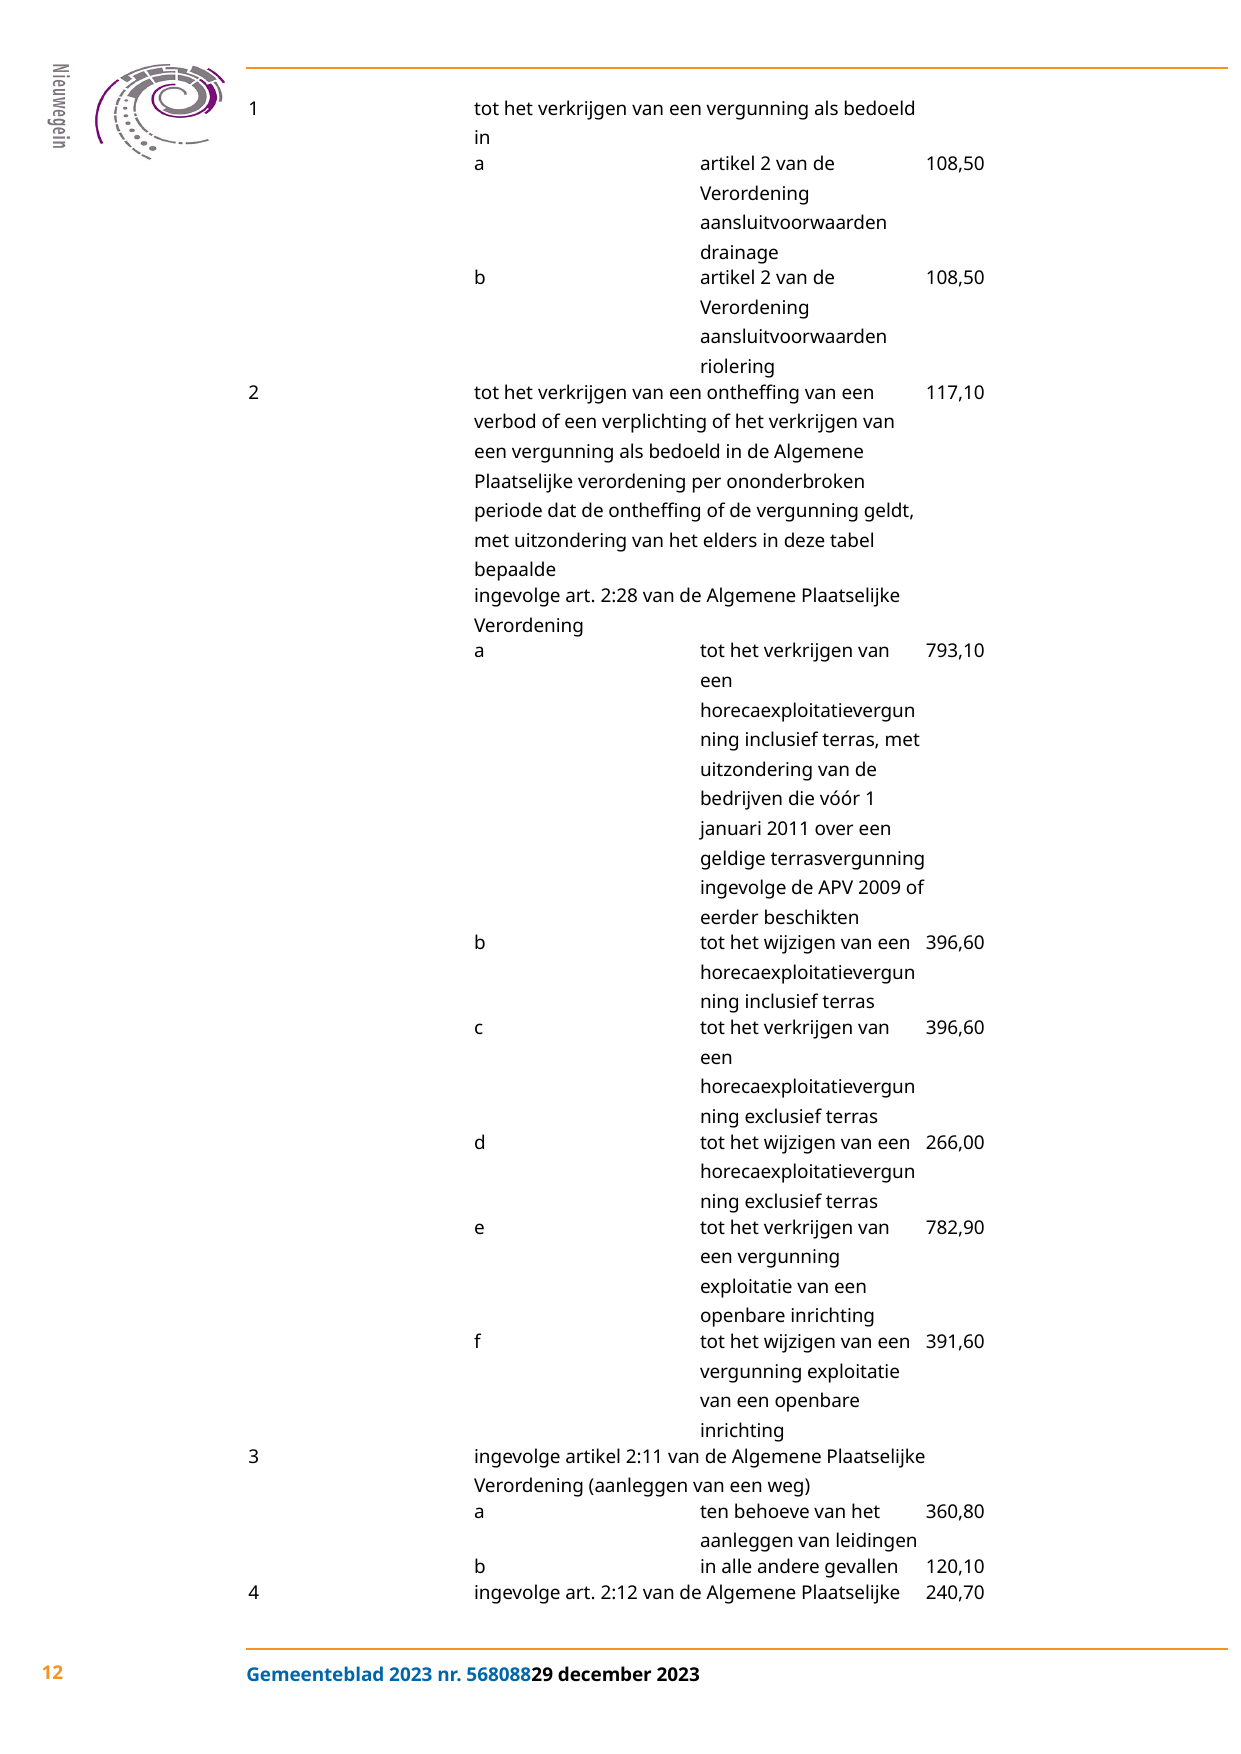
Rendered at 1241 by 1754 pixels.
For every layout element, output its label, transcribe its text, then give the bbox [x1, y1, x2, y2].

table_cell [248, 1328, 474, 1443]
table_cell tot het verkrijgen van een horecaexploitatievergunning inclusief terras, met uitzondering van de bedrijven die vóór 1 januari 2011 over een geldige terrasvergunning ingevolge de APV 2009 of eerder beschikten [700, 638, 926, 929]
table_cell [248, 1129, 474, 1214]
table_cell ingevolge art. 2:28 van de Algemene Plaatselijke Verordening [474, 582, 926, 638]
table_cell a [474, 1498, 700, 1553]
table_cell f [474, 1328, 700, 1443]
table_cell artikel 2 van de Verordening aansluitvoorwaarden riolering [700, 265, 926, 379]
table_cell tot het verkrijgen van een ontheffing van een verbod of een verplichting of het verkrijgen van een vergunning als bedoeld in de Algemene Plaatselijke verordening per ononderbroken periode dat de ontheffing of de vergunning geldt, met uitzondering van het elders in deze tabel bepaalde [474, 379, 926, 582]
table_cell 240,70 [926, 1579, 1152, 1605]
table_cell [248, 265, 474, 379]
table_cell [248, 930, 474, 1014]
table_cell 108,50 [926, 150, 1152, 264]
table_cell 782,90 [926, 1214, 1152, 1328]
table_cell artikel 2 van de Verordening aansluitvoorwaarden drainage [700, 150, 926, 264]
table_cell tot het wijzigen van een vergunning exploitatie van een openbare inrichting [700, 1328, 926, 1443]
table_cell tot het verkrijgen van een horecaexploitatievergunning exclusief terras [700, 1015, 926, 1129]
table_cell [248, 1498, 474, 1553]
table_cell [248, 150, 474, 264]
table_cell [248, 638, 474, 929]
table_cell [926, 95, 1152, 150]
table_cell 266,00 [926, 1129, 1152, 1214]
table_cell [248, 1015, 474, 1129]
table_cell in alle andere gevallen [700, 1554, 926, 1579]
table_cell a [474, 150, 700, 264]
table_cell tot het wijzigen van een horecaexploitatievergunning exclusief terras [700, 1129, 926, 1214]
table_cell 117,10 [926, 379, 1152, 582]
table_cell ingevolge art. 2:12 van de Algemene Plaatselijke [474, 1579, 926, 1605]
table_cell 396,60 [926, 1015, 1152, 1129]
table_cell b [474, 930, 700, 1014]
table_cell 1 [248, 95, 474, 150]
table_cell [248, 1214, 474, 1328]
table_cell 396,60 [926, 930, 1152, 1014]
table_cell 120,10 [926, 1554, 1152, 1579]
table_cell tot het wijzigen van een horecaexploitatievergunning inclusief terras [700, 930, 926, 1014]
table_cell [926, 1443, 1152, 1498]
table_cell 3 [248, 1443, 474, 1498]
table_cell 108,50 [926, 265, 1152, 379]
table_cell [248, 582, 474, 638]
table_cell [926, 582, 1152, 638]
table_cell tot het verkrijgen van een vergunning exploitatie van een openbare inrichting [700, 1214, 926, 1328]
table_cell a [474, 638, 700, 929]
table_cell 2 [248, 379, 474, 582]
table_cell tot het verkrijgen van een vergunning als bedoeld in [474, 95, 926, 150]
table_cell 360,80 [926, 1498, 1152, 1553]
table_cell 391,60 [926, 1328, 1152, 1443]
table_cell ingevolge artikel 2:11 van de Algemene Plaatselijke Verordening (aanleggen van een weg) [474, 1443, 926, 1498]
table_cell b [474, 1554, 700, 1579]
table_cell e [474, 1214, 700, 1328]
picture [41, 47, 231, 172]
table_cell [248, 1554, 474, 1579]
table_cell ten behoeve van het aanleggen van leidingen [700, 1498, 926, 1553]
table_cell c [474, 1015, 700, 1129]
table_cell b [474, 265, 700, 379]
table_cell d [474, 1129, 700, 1214]
table_cell 793,10 [926, 638, 1152, 929]
table_cell 4 [248, 1579, 474, 1605]
